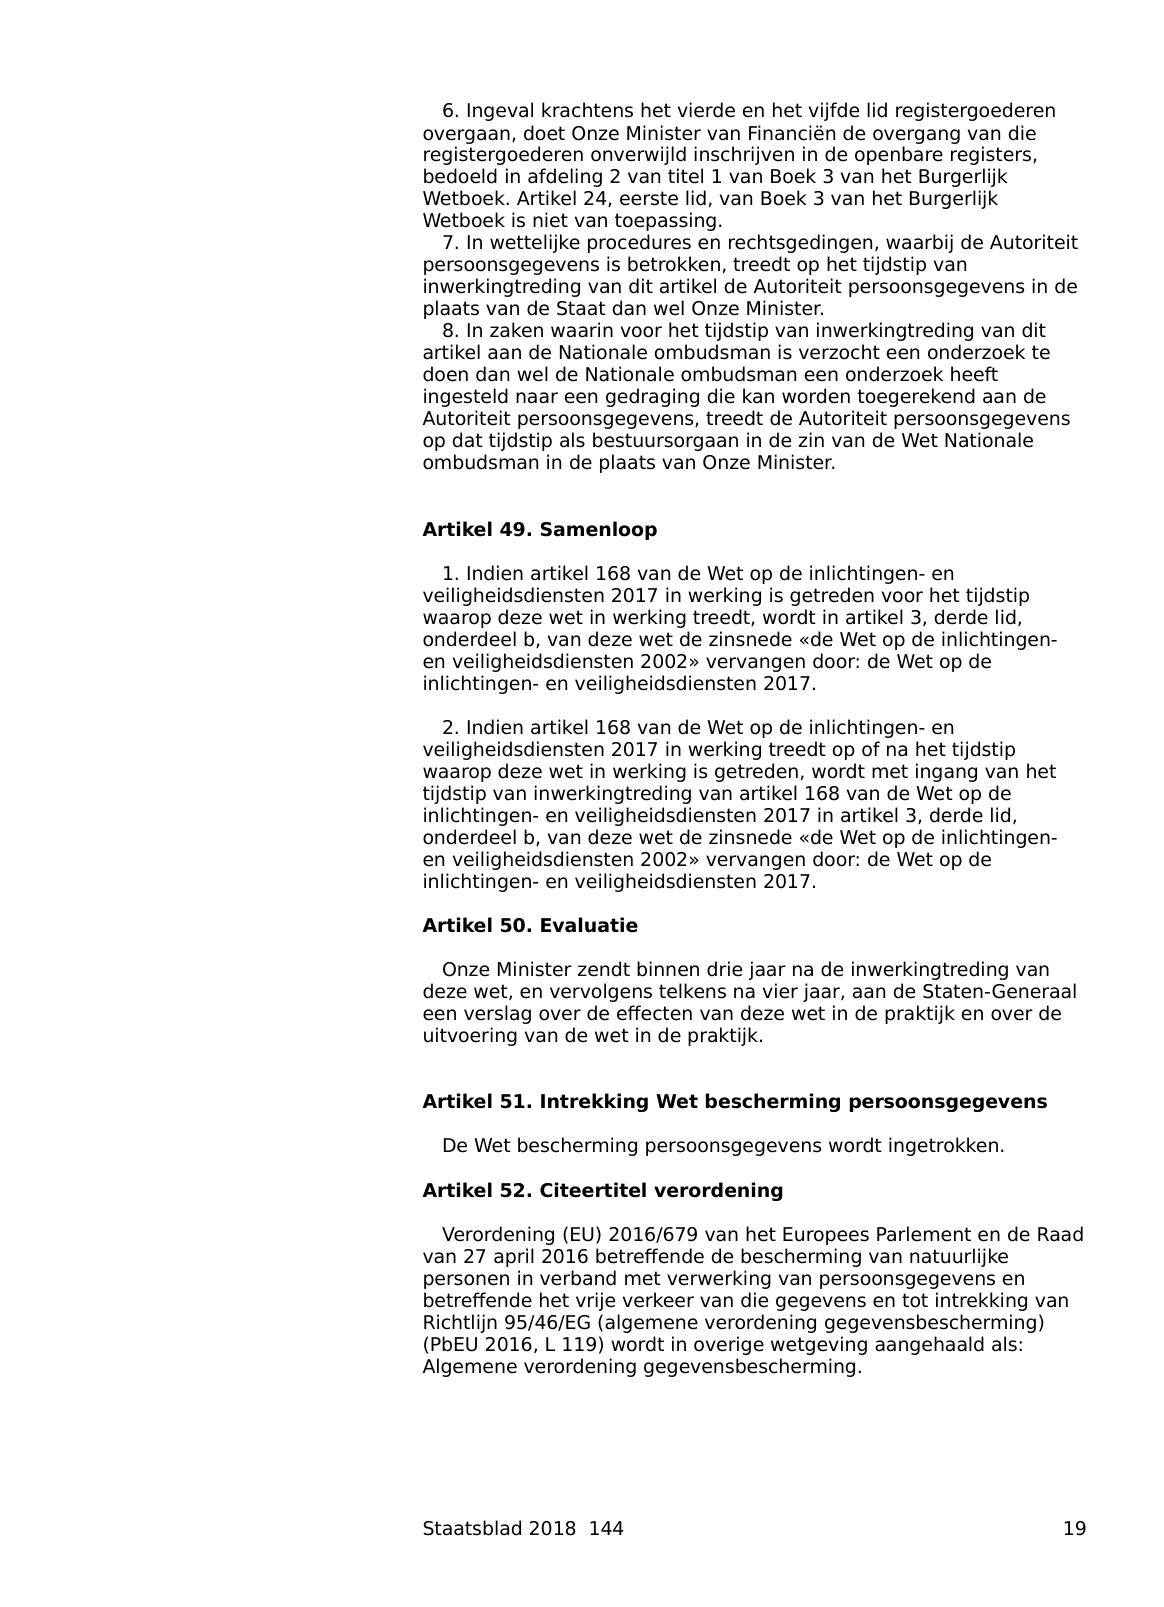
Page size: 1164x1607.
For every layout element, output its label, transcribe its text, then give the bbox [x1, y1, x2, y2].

text 1. Indien artikel 168 van de Wet op de inlichtingen- en veiligheidsdiensten 2017 in werking is getreden voor het tijdstip waarop deze wet in werking treedt, wordt in artikel 3, derde lid, onderdeel b, van deze wet de zinsnede «de Wet op de inlichtingen- en veiligheidsdiensten 2002» vervangen door: de Wet op de inlichtingen- en veiligheidsdiensten 2017. [422, 563, 1087, 694]
text 6. Ingeval krachtens het vierde en het vijfde lid registergoederen overgaan, doet Onze Minister van Financiën de overgang van die registergoederen onverwijld inschrijven in de openbare registers, bedoeld in afdeling 2 van titel 1 van Boek 3 van het Burgerlijk Wetboek. Artikel 24, eerste lid, van Boek 3 van het Burgerlijk Wetboek is niet van toepassing. [422, 100, 1087, 232]
subtitle Artikel 50. Evaluatie [422, 915, 1087, 937]
text 8. In zaken waarin voor het tijdstip van inwerkingtreding van dit artikel aan de Nationale ombudsman is verzocht een onderzoek te doen dan wel de Nationale ombudsman een onderzoek heeft ingesteld naar een gedraging die kan worden toegerekend aan de Autoriteit persoonsgegevens, treedt de Autoriteit persoonsgegevens op dat tijdstip als bestuursorgaan in de zin van de Wet Nationale ombudsman in de plaats van Onze Minister. [422, 320, 1087, 474]
subtitle Artikel 52. Citeertitel verordening [422, 1179, 1087, 1201]
subtitle Artikel 49. Samenloop [422, 518, 1087, 540]
subtitle Artikel 51. Intrekking Wet bescherming persoonsgegevens [422, 1091, 1087, 1113]
text Onze Minister zendt binnen drie jaar na de inwerkingtreding van deze wet, en vervolgens telkens na vier jaar, aan de Staten-Generaal een verslag over de effecten van deze wet in de praktijk en over de uitvoering van de wet in de praktijk. [422, 959, 1087, 1047]
text Verordening (EU) 2016/679 van het Europees Parlement en de Raad van 27 april 2016 betreffende de bescherming van natuurlijke personen in verband met verwerking van persoonsgegevens en betreffende het vrije verkeer van die gegevens en tot intrekking van Richtlijn 95/46/EG (algemene verordening gegevensbescherming) (PbEU 2016, L 119) wordt in overige wetgeving aangehaald als: Algemene verordening gegevensbescherming. [422, 1224, 1087, 1377]
text De Wet bescherming persoonsgegevens wordt ingetrokken. [422, 1135, 1087, 1157]
text 2. Indien artikel 168 van de Wet op de inlichtingen- en veiligheidsdiensten 2017 in werking treedt op of na het tijdstip waarop deze wet in werking is getreden, wordt met ingang van het tijdstip van inwerkingtreding van artikel 168 van de Wet op de inlichtingen- en veiligheidsdiensten 2017 in artikel 3, derde lid, onderdeel b, van deze wet de zinsnede «de Wet op de inlichtingen- en veiligheidsdiensten 2002» vervangen door: de Wet op de inlichtingen- en veiligheidsdiensten 2017. [422, 717, 1087, 892]
text 7. In wettelijke procedures en rechtsgedingen, waarbij de Autoriteit persoonsgegevens is betrokken, treedt op het tijdstip van inwerkingtreding van dit artikel de Autoriteit persoonsgegevens in de plaats van de Staat dan wel Onze Minister. [422, 232, 1087, 320]
